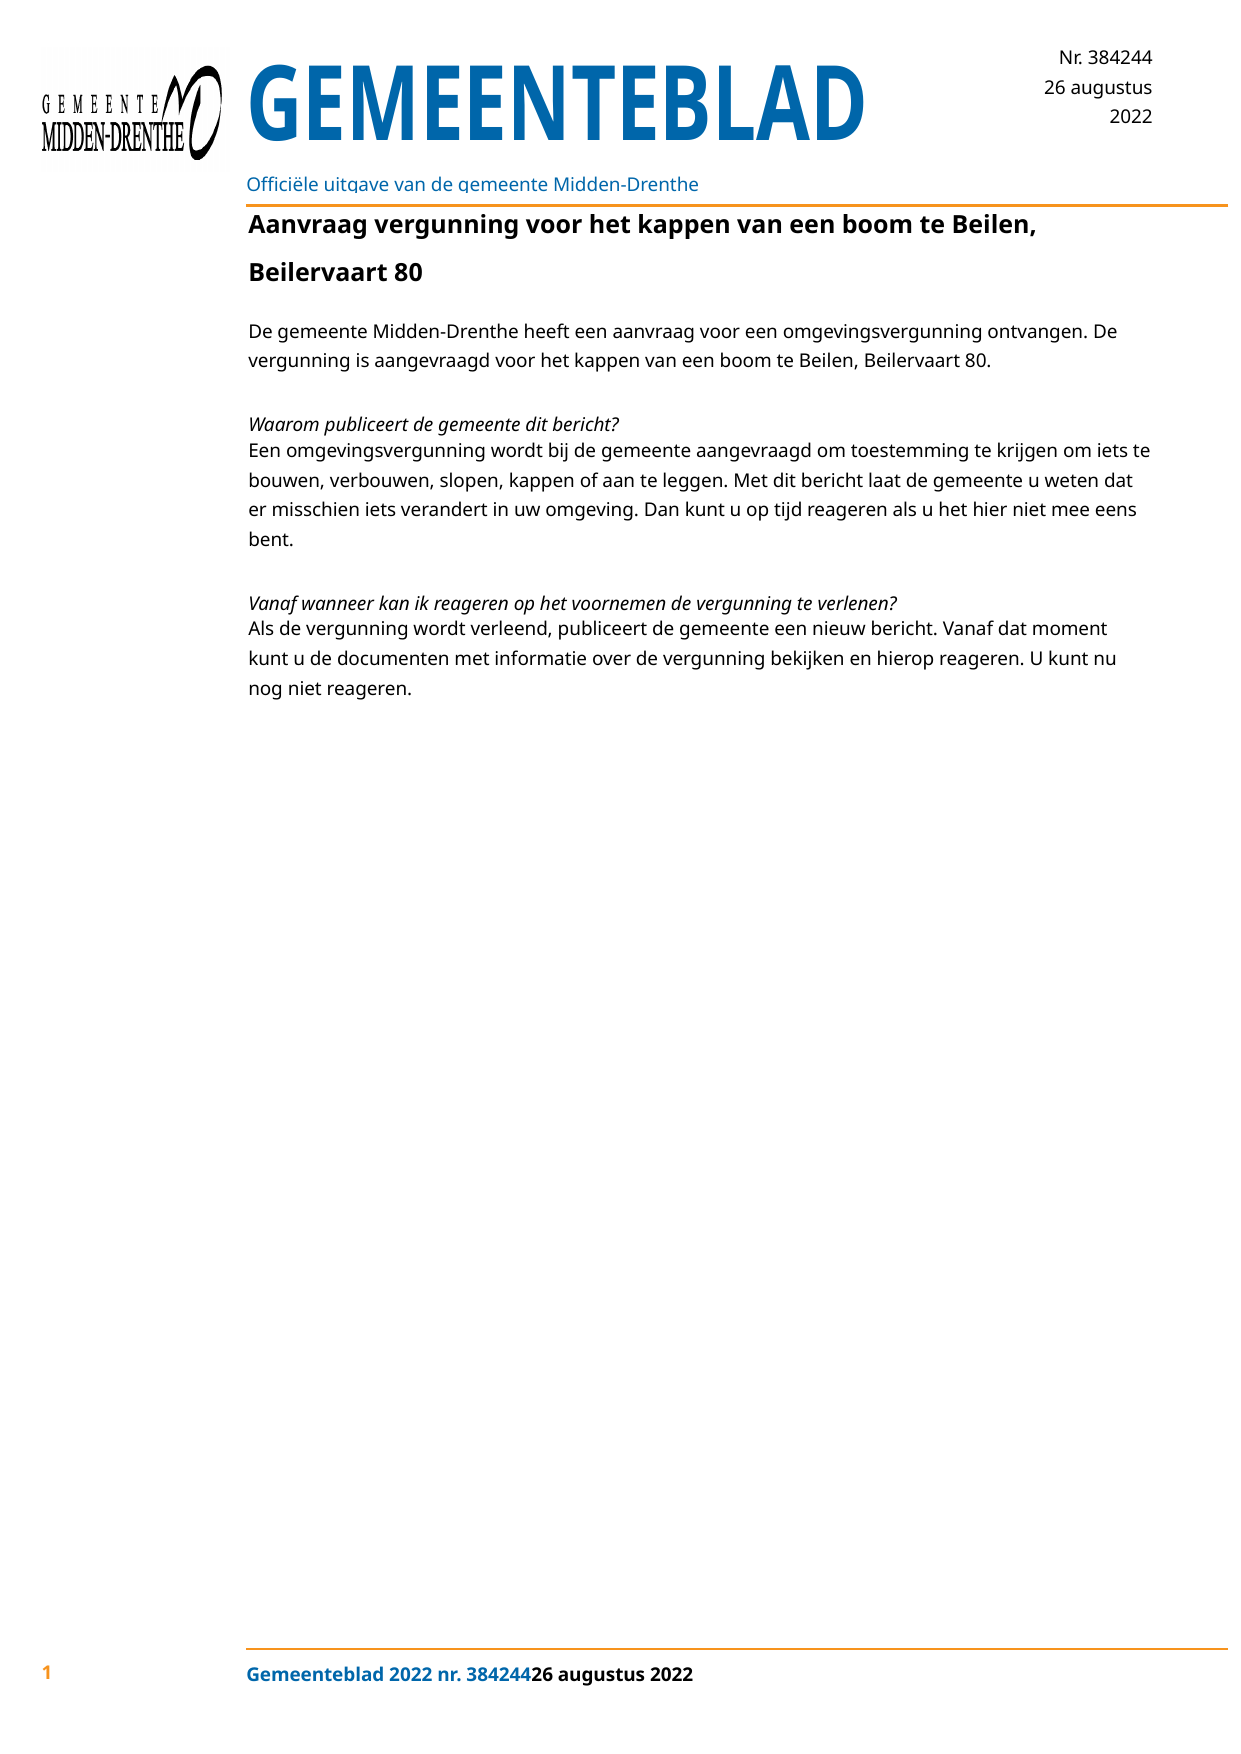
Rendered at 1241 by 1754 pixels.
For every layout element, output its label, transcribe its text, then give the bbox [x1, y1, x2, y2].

text De gemeente Midden-Drenthe heeft een aanvraag voor een omgevingsvergunning ontvangen. De vergunning is aangevraagd voor het kappen van een boom te Beilen, Beilervaart 80. [248, 318, 1152, 373]
text Een omgevingsvergunning wordt bij de gemeente aangevraagd om toestemming te krijgen om iets te bouwen, verbouwen, slopen, kappen of aan te leggen. Met dit bericht laat de gemeente u weten dat er misschien iets verandert in uw omgeving. Dan kunt u op tijd reageren als u het hier niet mee eens bent. [248, 437, 1152, 552]
text Vanaf wanneer kan ik reageren op het voornemen de vergunning te verlenen? [248, 590, 1152, 616]
text Als de vergunning wordt verleend, publiceert de gemeente een nieuw bericht. Vanaf dat moment kunt u de documenten met informatie over de vergunning bekijken en hierop reageren. U kunt nu nog niet reageren. [248, 616, 1152, 701]
text Waarom publiceert de gemeente dit bericht? [248, 411, 1152, 437]
picture [41, 47, 231, 172]
text Aanvraag vergunning voor het kappen van een boom te Beilen, Beilervaart 80 [248, 207, 1152, 288]
